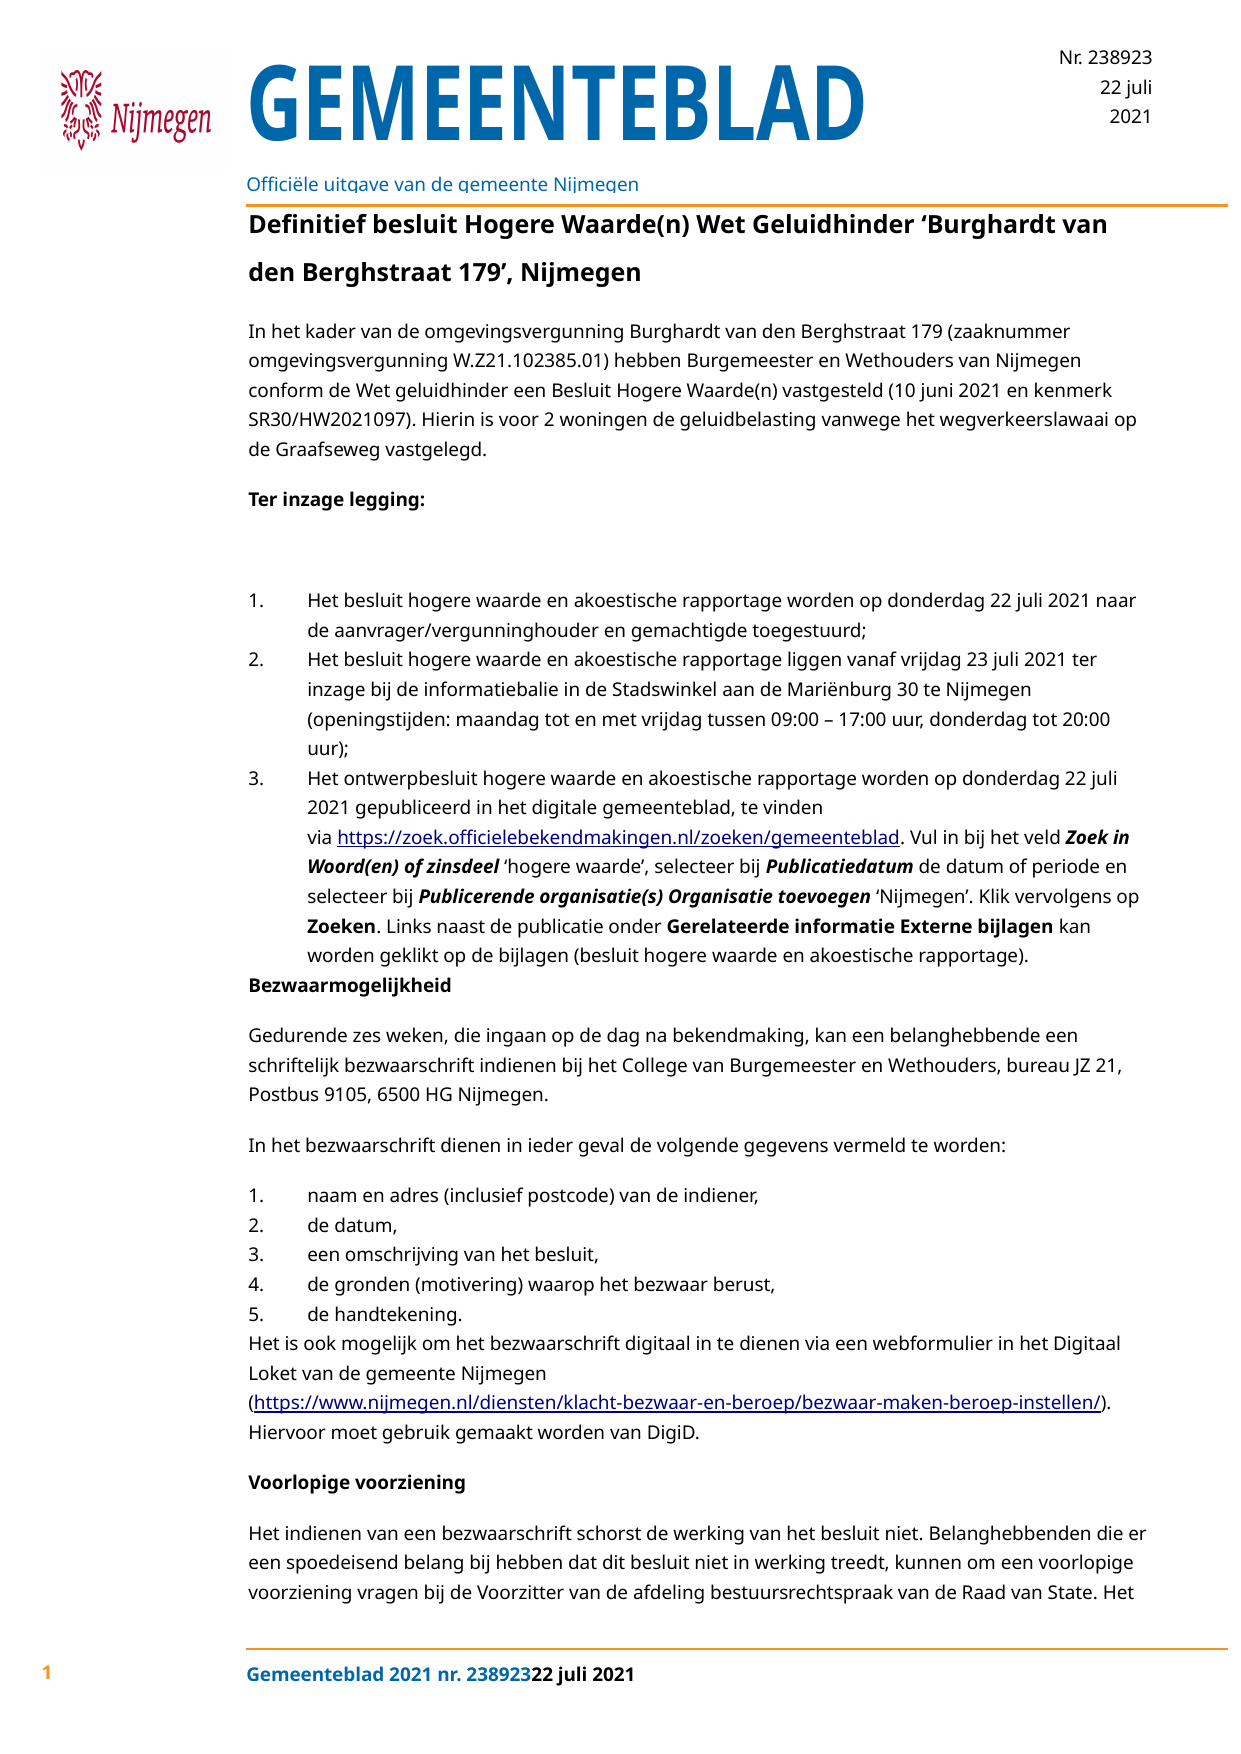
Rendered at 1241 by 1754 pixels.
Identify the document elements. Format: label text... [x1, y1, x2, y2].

list Het ontwerpbesluit hogere waarde en akoestische rapportage worden op donderdag 22 juli 2021 gepubliceerd in het digitale gemeenteblad, te vinden via https://zoek.officielebekendmakingen.nl/zoeken/gemeenteblad. Vul in bij het veld Zoek in Woord(en) of zinsdeel ‘hogere waarde’, selecteer bij Publicatiedatum de datum of periode en selecteer bij Publicerende organisatie(s) Organisatie toevoegen ‘Nijmegen’. Klik vervolgens op Zoeken. Links naast de publicatie onder Gerelateerde informatie Externe bijlagen kan worden geklikt op de bijlagen (besluit hogere waarde en akoestische rapportage). [248, 765, 1152, 968]
text Ter inzage legging: [248, 487, 1152, 512]
list de gronden (motivering) waarop het bezwaar berust, [248, 1271, 1152, 1297]
list Het besluit hogere waarde en akoestische rapportage liggen vanaf vrijdag 23 juli 2021 ter inzage bij de informatiebalie in de Stadswinkel aan de Mariënburg 30 te Nijmegen (openingstijden: maandag tot en met vrijdag tussen 09:00 – 17:00 uur, donderdag tot 20:00 uur); [248, 647, 1152, 761]
text Het is ook mogelijk om het bezwaarschrift digitaal in te dienen via een webformulier in het Digitaal Loket van de gemeente Nijmegen (https://www.nijmegen.nl/diensten/klacht-bezwaar-en-beroep/bezwaar-maken-beroep-instellen/). Hiervoor moet gebruik gemaakt worden van DigiD. [248, 1330, 1152, 1445]
text Bezwaarmogelijkheid [248, 972, 1152, 998]
text Gedurende zes weken, die ingaan op de dag na bekendmaking, kan een belanghebbende een schriftelijk bezwaarschrift indienen bij het College van Burgemeester en Wethouders, bureau JZ 21, Postbus 9105, 6500 HG Nijmegen. [248, 1022, 1152, 1107]
text Definitief besluit Hogere Waarde(n) Wet Geluidhinder ‘Burghardt van den Berghstraat 179’, Nijmegen [248, 207, 1152, 288]
list Het besluit hogere waarde en akoestische rapportage worden op donderdag 22 juli 2021 naar de aanvrager/vergunninghouder en gemachtigde toegestuurd; [248, 587, 1152, 643]
text In het bezwaarschrift dienen in ieder geval de volgende gegevens vermeld te worden: [248, 1132, 1152, 1158]
text Voorlopige voorziening [248, 1469, 1152, 1495]
list een omschrijving van het besluit, [248, 1242, 1152, 1267]
picture [41, 47, 231, 172]
list de datum, [248, 1212, 1152, 1238]
list naam en adres (inclusief postcode) van de indiener, [248, 1182, 1152, 1208]
list de handtekening. [248, 1301, 1152, 1327]
text In het kader van de omgevingsvergunning Burghardt van den Berghstraat 179 (zaaknummer omgevingsvergunning W.Z21.102385.01) hebben Burgemeester en Wethouders van Nijmegen conform de Wet geluidhinder een Besluit Hogere Waarde(n) vastgesteld (10 juni 2021 en kenmerk SR30/HW2021097). Hierin is voor 2 woningen de geluidbelasting vanwege het wegverkeerslawaai op de Graafseweg vastgelegd. [248, 318, 1152, 462]
text Het indienen van een bezwaarschrift schorst de werking van het besluit niet. Belanghebbenden die er een spoedeisend belang bij hebben dat dit besluit niet in werking treedt, kunnen om een voorlopige voorziening vragen bij de Voorzitter van de afdeling bestuursrechtspraak van de Raad van State. Het [248, 1520, 1152, 1605]
